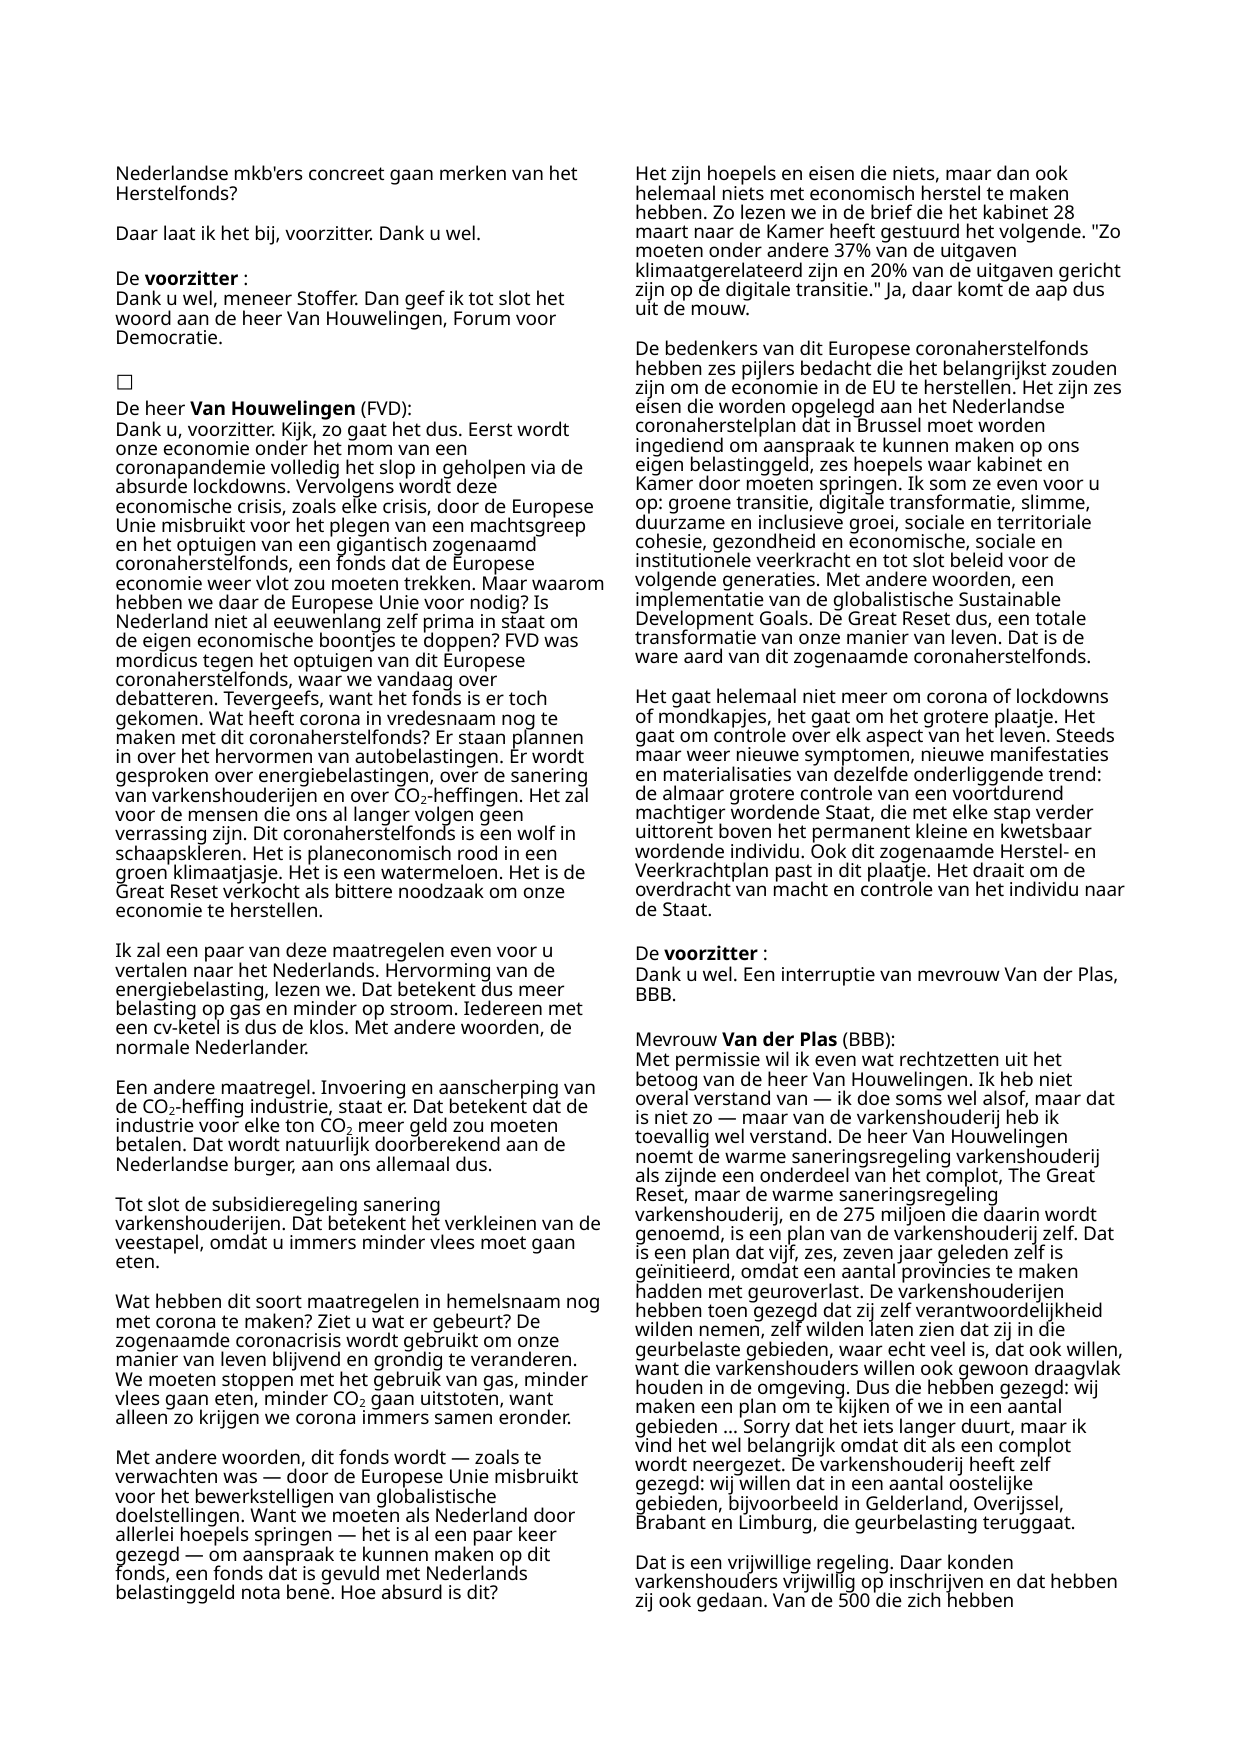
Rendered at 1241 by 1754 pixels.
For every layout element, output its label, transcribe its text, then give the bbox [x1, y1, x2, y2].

text Daar laat ik het bij, voorzitter. Dank u wel. [115, 224, 605, 244]
text De bedenkers van dit Europese coronaherstelfonds hebben zes pijlers bedacht die het belangrijkst zouden zijn om de economie in de EU te herstellen. Het zijn zes eisen die worden opgelegd aan het Nederlandse coronaherstelplan dat in Brussel moet worden ingediend om aanspraak te kunnen maken op ons eigen belastinggeld, zes hoepels waar kabinet en Kamer door moeten springen. Ik som ze even voor u op: groene transitie, digitale transformatie, slimme, duurzame en inclusieve groei, sociale en territoriale cohesie, gezondheid en economische, sociale en institutionele veerkracht en tot slot beleid voor de volgende generaties. Met andere woorden, een implementatie van de globalistische Sustainable Development Goals. De Great Reset dus, een totale transformatie van onze manier van leven. Dat is de ware aard van dit zogenaamde coronaherstelfonds. [635, 340, 1125, 668]
text Dank u wel, meneer Stoffer. Dan geef ik tot slot het woord aan de heer Van Houwelingen, Forum voor Democratie. [115, 290, 605, 348]
text Het zijn hoepels en eisen die niets, maar dan ook helemaal niets met economisch herstel te maken hebben. Zo lezen we in de brief die het kabinet 28 maart naar de Kamer heeft gestuurd het volgende. "Zo moeten onder andere 37% van de uitgaven klimaatgerelateerd zijn en 20% van de uitgaven gericht zijn op de digitale transitie." Ja, daar komt de aap dus uit de mouw. [635, 165, 1125, 319]
text De voorzitter : [115, 265, 605, 290]
text Een andere maatregel. Invoering en aanscherping van de CO2-heffing industrie, staat er. Dat betekent dat de industrie voor elke ton CO2 meer geld zou moeten betalen. Dat wordt natuurlijk doorberekend aan de Nederlandse burger, aan ons allemaal dus. [115, 1079, 605, 1175]
text Dat is een vrijwillige regeling. Daar konden varkenshouders vrijwillig op inschrijven en dat hebben zij ook gedaan. Van de 500 die zich hebben [635, 1554, 1125, 1612]
text Ik zal een paar van deze maatregelen even voor u vertalen naar het Nederlands. Hervorming van de energiebelasting, lezen we. Dat betekent dus meer belasting op gas en minder op stroom. Iedereen met een cv-ketel is dus de klos. Met andere woorden, de normale Nederlander. [115, 942, 605, 1058]
text Mevrouw Van der Plas (BBB): [635, 1026, 1125, 1051]
text De heer Van Houwelingen (FVD): [115, 395, 605, 421]
text ⬜ [115, 369, 605, 395]
text Nederlandse mkb'ers concreet gaan merken van het Herstelfonds? [115, 165, 605, 204]
text De voorzitter : [635, 941, 1125, 966]
text Dank u, voorzitter. Kijk, zo gaat het dus. Eerst wordt onze economie onder het mom van een coronapandemie volledig het slop in geholpen via de absurde lockdowns. Vervolgens wordt deze economische crisis, zoals elke crisis, door de Europese Unie misbruikt voor het plegen van een machtsgreep en het optuigen van een gigantisch zogenaamd coronaherstelfonds, een fonds dat de Europese economie weer vlot zou moeten trekken. Maar waarom hebben we daar de Europese Unie voor nodig? Is Nederland niet al eeuwenlang zelf prima in staat om de eigen economische boontjes te doppen? FVD was mordicus tegen het optuigen van dit Europese coronaherstelfonds, waar we vandaag over debatteren. Tevergeefs, want het fonds is er toch gekomen. Wat heeft corona in vredesnaam nog te maken met dit coronaherstelfonds? Er staan plannen in over het hervormen van autobelastingen. Er wordt gesproken over energiebelastingen, over de sanering van varkenshouderijen en over CO2-heffingen. Het zal voor de mensen die ons al langer volgen geen verrassing zijn. Dit coronaherstelfonds is een wolf in schaapskleren. Het is planeconomisch rood in een groen klimaatjasje. Het is een watermeloen. Het is de Great Reset verkocht als bittere noodzaak om onze economie te herstellen. [115, 421, 605, 922]
text Met permissie wil ik even wat rechtzetten uit het betoog van de heer Van Houwelingen. Ik heb niet overal verstand van — ik doe soms wel alsof, maar dat is niet zo — maar van de varkenshouderij heb ik toevallig wel verstand. De heer Van Houwelingen noemt de warme saneringsregeling varkenshouderij als zijnde een onderdeel van het complot, The Great Reset, maar de warme saneringsregeling varkenshouderij, en de 275 miljoen die daarin wordt genoemd, is een plan van de varkenshouderij zelf. Dat is een plan dat vijf, zes, zeven jaar geleden zelf is geïnitieerd, omdat een aantal provincies te maken hadden met geuroverlast. De varkenshouderijen hebben toen gezegd dat zij zelf verantwoordelijkheid wilden nemen, zelf wilden laten zien dat zij in die geurbelaste gebieden, waar echt veel is, dat ook willen, want die varkenshouders willen ook gewoon draagvlak houden in de omgeving. Dus die hebben gezegd: wij maken een plan om te kijken of we in een aantal gebieden … Sorry dat het iets langer duurt, maar ik vind het wel belangrijk omdat dit als een complot wordt neergezet. De varkenshouderij heeft zelf gezegd: wij willen dat in een aantal oostelijke gebieden, bijvoorbeeld in Gelderland, Overijssel, Brabant en Limburg, die geurbelasting teruggaat. [635, 1051, 1125, 1533]
text Tot slot de subsidieregeling sanering varkenshouderijen. Dat betekent het verkleinen van de veestapel, omdat u immers minder vlees moet gaan eten. [115, 1196, 605, 1273]
text Dank u wel. Een interruptie van mevrouw Van der Plas, BBB. [635, 966, 1125, 1005]
text Wat hebben dit soort maatregelen in hemelsnaam nog met corona te maken? Ziet u wat er gebeurt? De zogenaamde coronacrisis wordt gebruikt om onze manier van leven blijvend en grondig te veranderen. We moeten stoppen met het gebruik van gas, minder vlees gaan eten, minder CO2 gaan uitstoten, want alleen zo krijgen we corona immers samen eronder. [115, 1293, 605, 1428]
text Met andere woorden, dit fonds wordt — zoals te verwachten was — door de Europese Unie misbruikt voor het bewerkstelligen van globalistische doelstellingen. Want we moeten als Nederland door allerlei hoepels springen — het is al een paar keer gezegd — om aanspraak te kunnen maken op dit fonds, een fonds dat is gevuld met Nederlands belastinggeld nota bene. Hoe absurd is dit? [115, 1449, 605, 1603]
text Het gaat helemaal niet meer om corona of lockdowns of mondkapjes, het gaat om het grotere plaatje. Het gaat om controle over elk aspect van het leven. Steeds maar weer nieuwe symptomen, nieuwe manifestaties en materialisaties van dezelfde onderliggende trend: de almaar grotere controle van een voortdurend machtiger wordende Staat, die met elke stap verder uittorent boven het permanent kleine en kwetsbaar wordende individu. Ook dit zogenaamde Herstel- en Veerkrachtplan past in dit plaatje. Het draait om de overdracht van macht en controle van het individu naar de Staat. [635, 688, 1125, 920]
